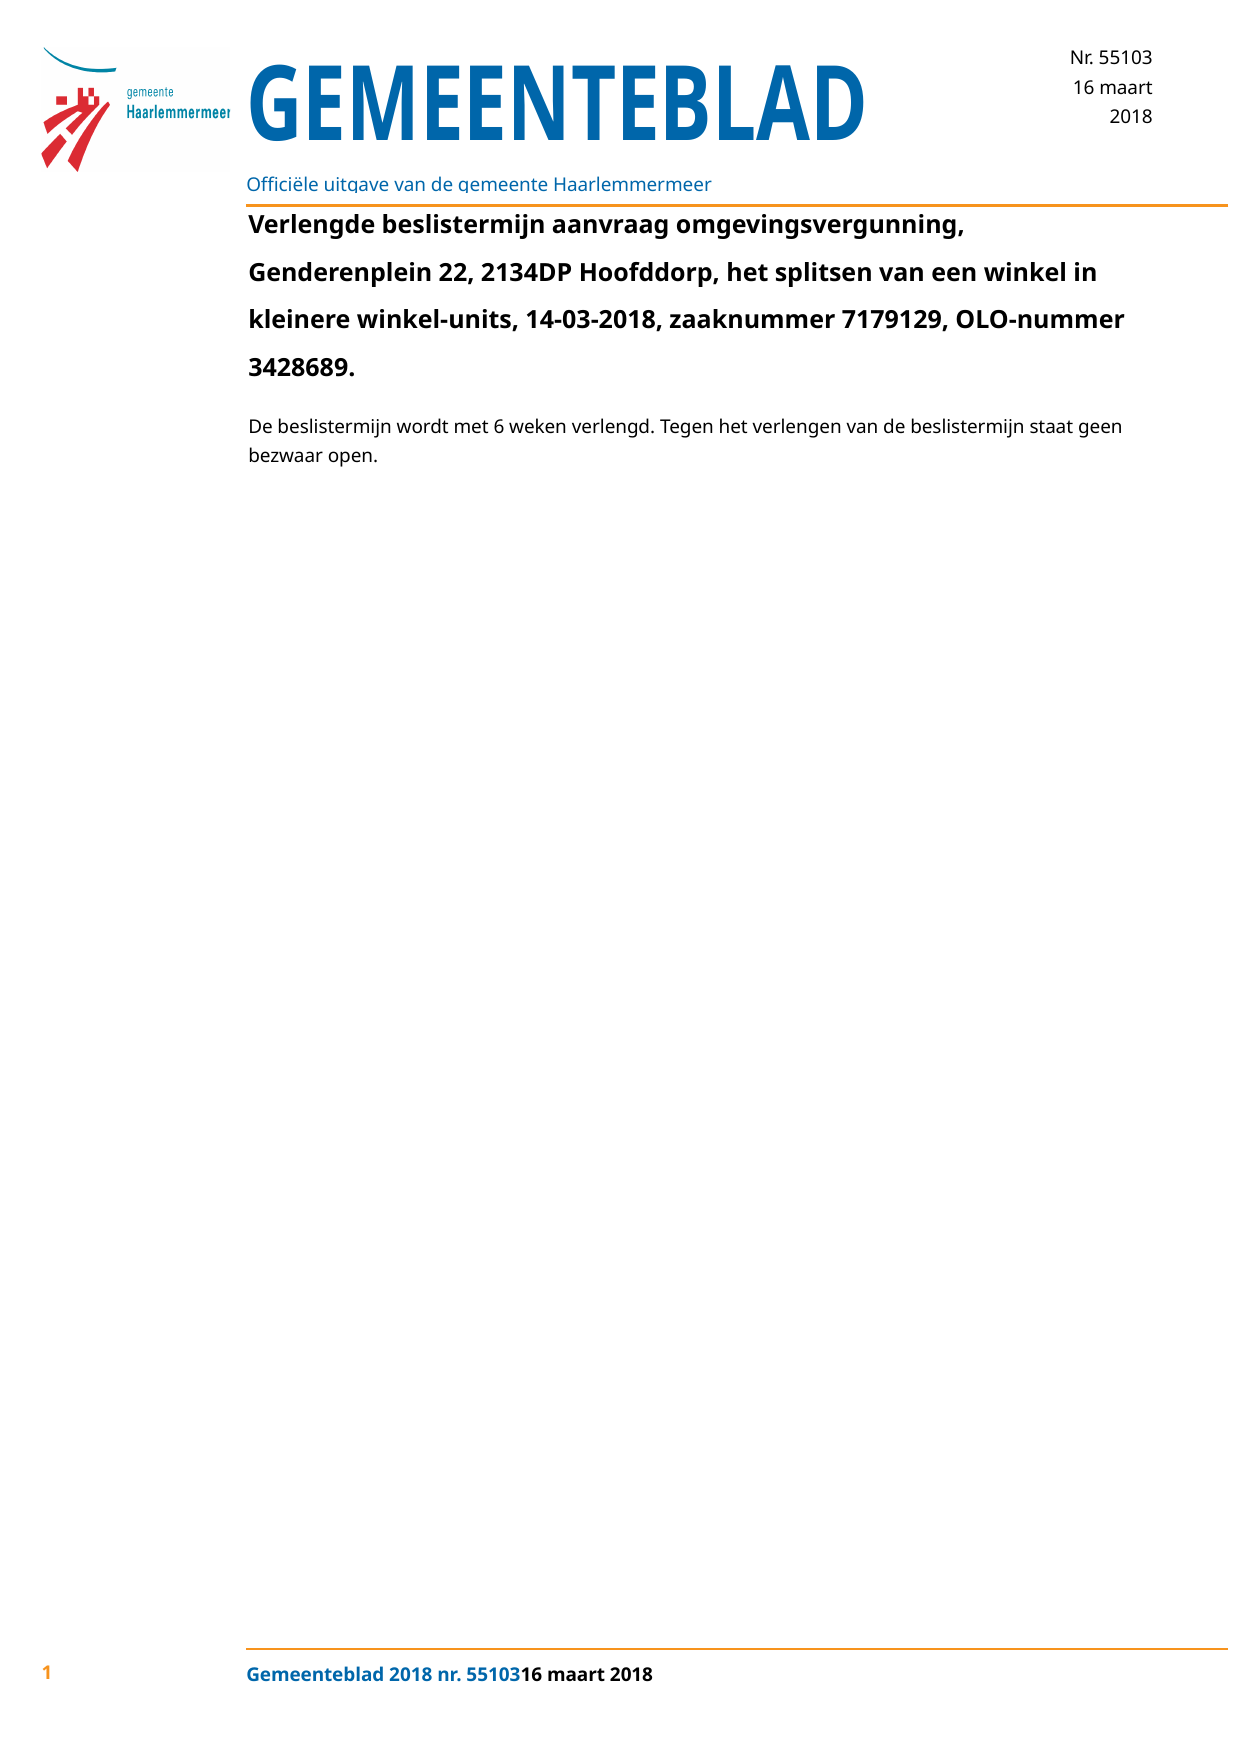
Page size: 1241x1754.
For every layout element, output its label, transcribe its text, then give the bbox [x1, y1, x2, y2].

text Verlengde beslistermijn aanvraag omgevingsvergunning, Genderenplein 22, 2134DP Hoofddorp, het splitsen van een winkel in kleinere winkel-units, 14-03-2018, zaaknummer 7179129, OLO-nummer 3428689. [248, 207, 1152, 384]
picture [41, 47, 231, 172]
text De beslistermijn wordt met 6 weken verlengd. Tegen het verlengen van de beslistermijn staat geen bezwaar open. [248, 413, 1152, 468]
